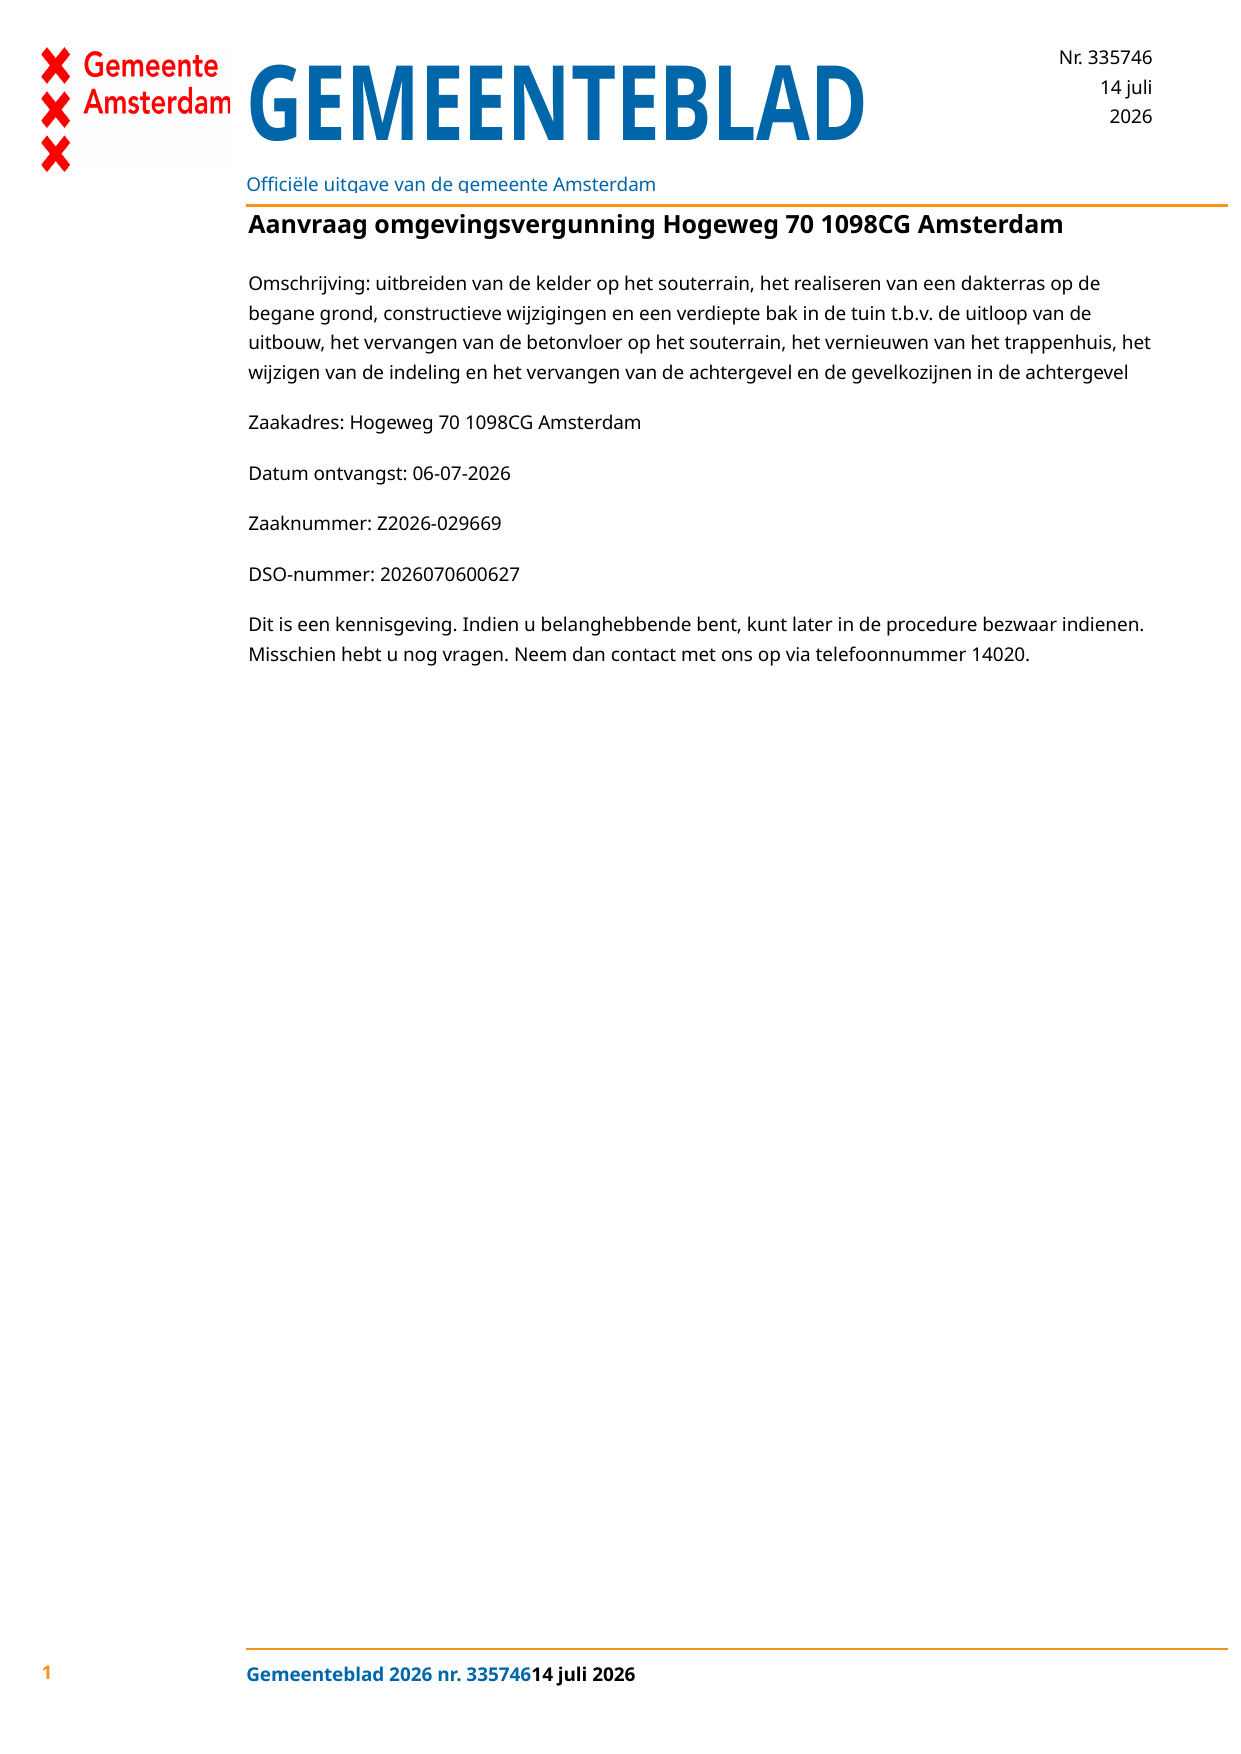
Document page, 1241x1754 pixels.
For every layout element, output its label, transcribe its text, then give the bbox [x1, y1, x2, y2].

text Datum ontvangst: 06-07-2026 [248, 460, 1152, 486]
text Omschrijving: uitbreiden van de kelder op het souterrain, het realiseren van een dakterras op de begane grond, constructieve wijzigingen en een verdiepte bak in de tuin t.b.v. de uitloop van de uitbouw, het vervangen van de betonvloer op het souterrain, het vernieuwen van het trappenhuis, het wijzigen van de indeling en het vervangen van de achtergevel en de gevelkozijnen in de achtergevel [248, 270, 1152, 385]
text DSO-nummer: 2026070600627 [248, 561, 1152, 586]
text Dit is een kennisgeving. Indien u belanghebbende bent, kunt later in de procedure bezwaar indienen. Misschien hebt u nog vragen. Neem dan contact met ons op via telefoonnummer 14020. [248, 611, 1152, 666]
text Aanvraag omgevingsvergunning Hogeweg 70 1098CG Amsterdam [248, 207, 1152, 241]
text Zaaknummer: Z2026-029669 [248, 510, 1152, 536]
text Zaakadres: Hogeweg 70 1098CG Amsterdam [248, 409, 1152, 435]
picture [41, 47, 231, 172]
